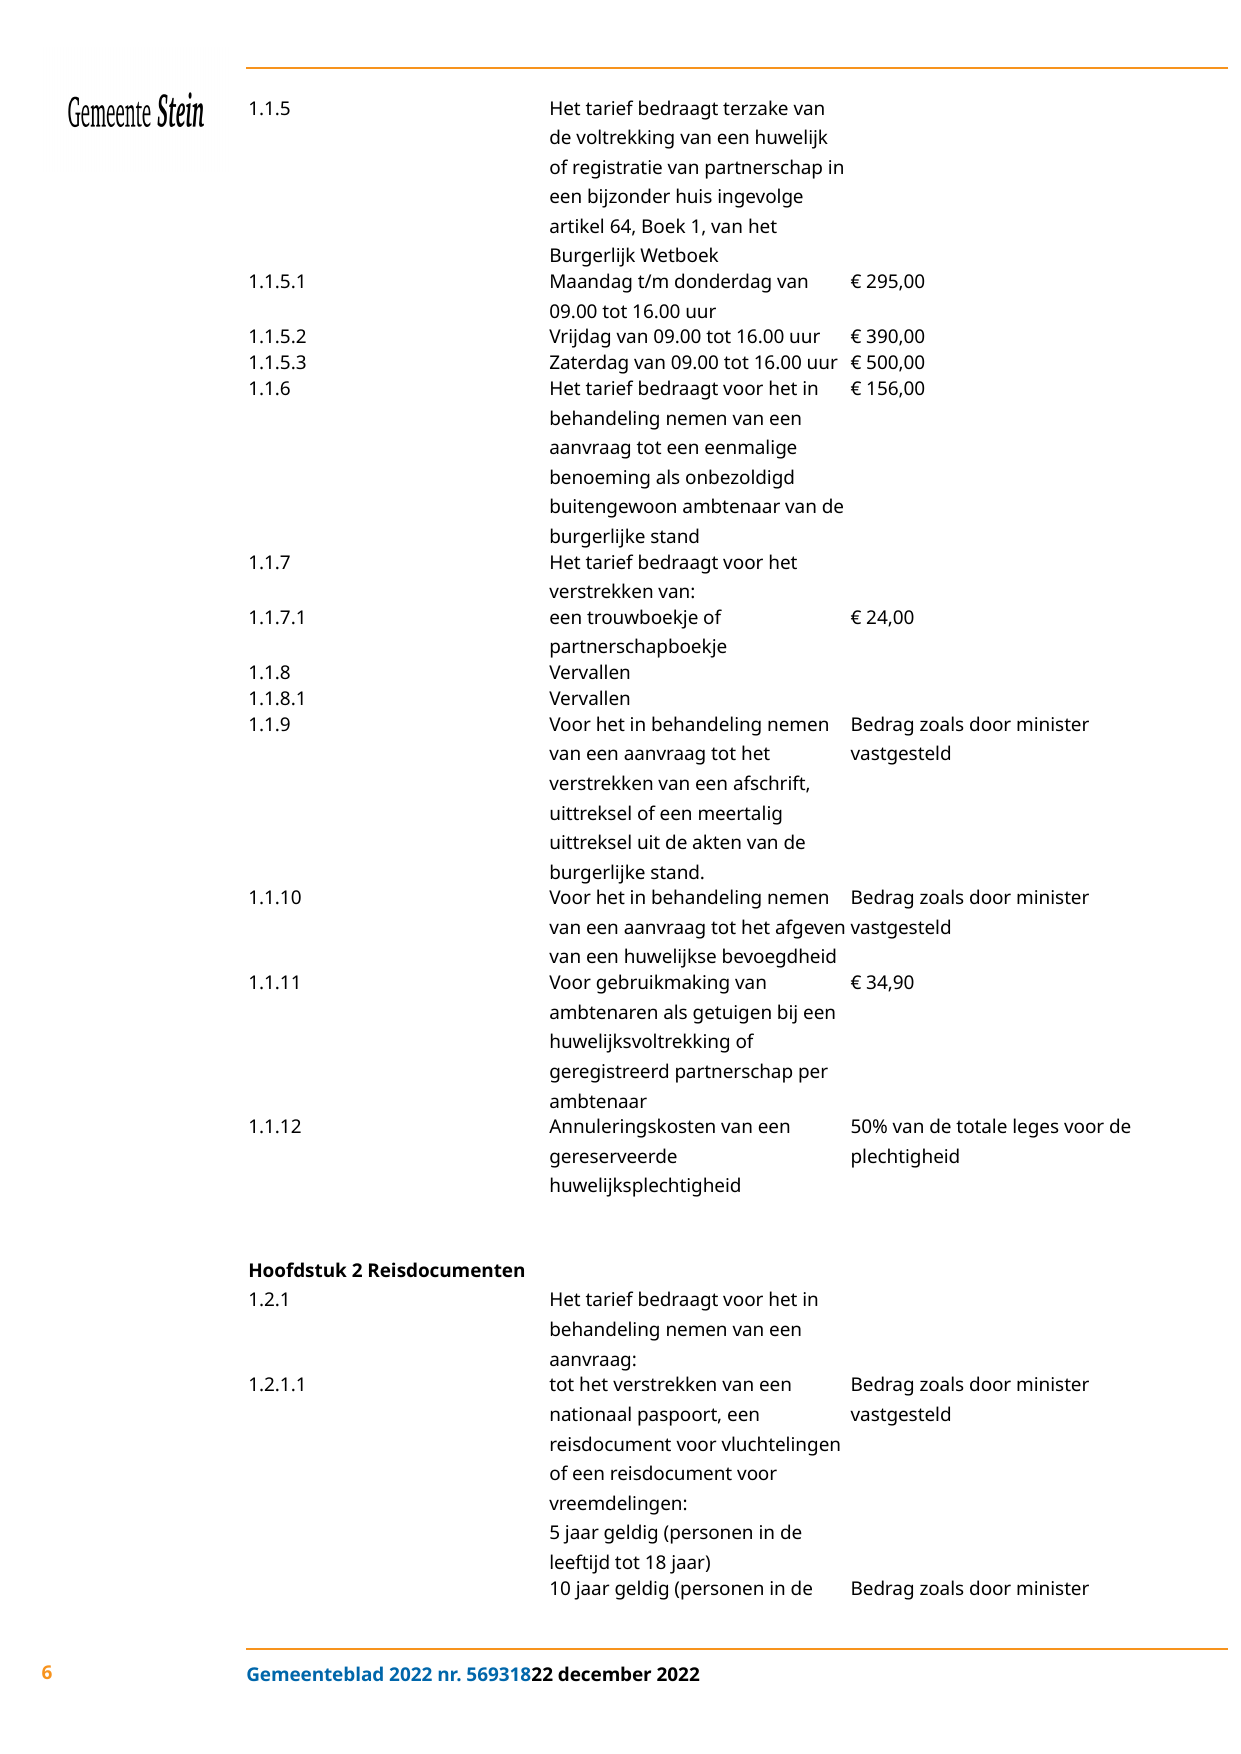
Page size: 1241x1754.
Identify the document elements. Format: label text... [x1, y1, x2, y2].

table_cell Bedrag zoals door minister vastgesteld [850, 711, 1152, 884]
table_cell [850, 660, 1152, 685]
table_cell Het tarief bedraagt voor het verstrekken van: [549, 549, 850, 604]
table_cell 1.1.12 [248, 1114, 549, 1198]
table_cell 1.1.5.2 [248, 324, 549, 349]
table_cell [248, 1575, 549, 1601]
table_cell 1.1.5 [248, 95, 549, 268]
table_cell € 295,00 [850, 269, 1152, 324]
table_cell Vrijdag van 09.00 tot 16.00 uur [549, 324, 850, 349]
picture [41, 47, 231, 172]
table_cell Vervallen [549, 660, 850, 685]
table_cell [850, 685, 1152, 711]
table_cell € 390,00 [850, 324, 1152, 349]
table_cell Bedrag zoals door minister vastgesteld [850, 1372, 1152, 1575]
table_cell een trouwboekje of partnerschapboekje [549, 604, 850, 659]
table_cell [850, 1199, 1152, 1224]
table_cell 1.1.7 [248, 549, 549, 604]
table_cell 1.1.5.1 [248, 269, 549, 324]
table_cell € 24,00 [850, 604, 1152, 659]
table_cell [850, 95, 1152, 268]
table_cell 10 jaar geldig (personen in de [549, 1575, 850, 1601]
table_cell € 500,00 [850, 350, 1152, 375]
text Hoofdstuk 2 Reisdocumenten [248, 1257, 1152, 1283]
table_cell 1.1.8.1 [248, 685, 549, 711]
table_cell 1.2.1.1 [248, 1372, 549, 1575]
table_cell € 34,90 [850, 970, 1152, 1113]
table_cell 1.1.8 [248, 660, 549, 685]
table_header Het tarief bedraagt voor het in behandeling nemen van een aanvraag: [549, 1287, 850, 1372]
table_header 1.2.1 [248, 1287, 549, 1372]
table_cell 1.1.11 [248, 970, 549, 1113]
table_cell 1.1.10 [248, 885, 549, 969]
table_cell Voor gebruikmaking van ambtenaren als getuigen bij een huwelijksvoltrekking of geregistreerd partnerschap per ambtenaar [549, 970, 850, 1113]
table_cell Voor het in behandeling nemen van een aanvraag tot het verstrekken van een afschrift, uittreksel of een meertalig uittreksel uit de akten van de burgerlijke stand. [549, 711, 850, 884]
table_cell 1.1.7.1 [248, 604, 549, 659]
table_cell Bedrag zoals door minister vastgesteld [850, 885, 1152, 969]
table_cell Vervallen [549, 685, 850, 711]
table_cell Het tarief bedraagt voor het in behandeling nemen van een aanvraag tot een eenmalige benoeming als onbezoldigd buitengewoon ambtenaar van de burgerlijke stand [549, 375, 850, 549]
table_cell Het tarief bedraagt terzake van de voltrekking van een huwelijk of registratie van partnerschap in een bijzonder huis ingevolge artikel 64, Boek 1, van het Burgerlijk Wetboek [549, 95, 850, 268]
table_cell 1.1.5.3 [248, 350, 549, 375]
table_cell [549, 1199, 850, 1224]
table_cell 1.1.6 [248, 375, 549, 549]
table_cell [850, 549, 1152, 604]
table_cell 50% van de totale leges voor de plechtigheid [850, 1114, 1152, 1198]
table_cell [248, 1199, 549, 1224]
table_cell € 156,00 [850, 375, 1152, 549]
table_cell Voor het in behandeling nemen van een aanvraag tot het afgeven van een huwelijkse bevoegdheid [549, 885, 850, 969]
table_header [850, 1287, 1152, 1372]
table_cell Maandag t/m donderdag van 09.00 tot 16.00 uur [549, 269, 850, 324]
table_cell 1.1.9 [248, 711, 549, 884]
table_cell Zaterdag van 09.00 tot 16.00 uur [549, 350, 850, 375]
table_cell tot het verstrekken van een nationaal paspoort, een reisdocument voor vluchtelingen of een reisdocument voor vreemdelingen: 5 jaar geldig (personen in de leeftijd tot 18 jaar) [549, 1372, 850, 1575]
table_cell Bedrag zoals door minister [850, 1575, 1152, 1601]
table_cell Annuleringskosten van een gereserveerde huwelijksplechtigheid [549, 1114, 850, 1198]
